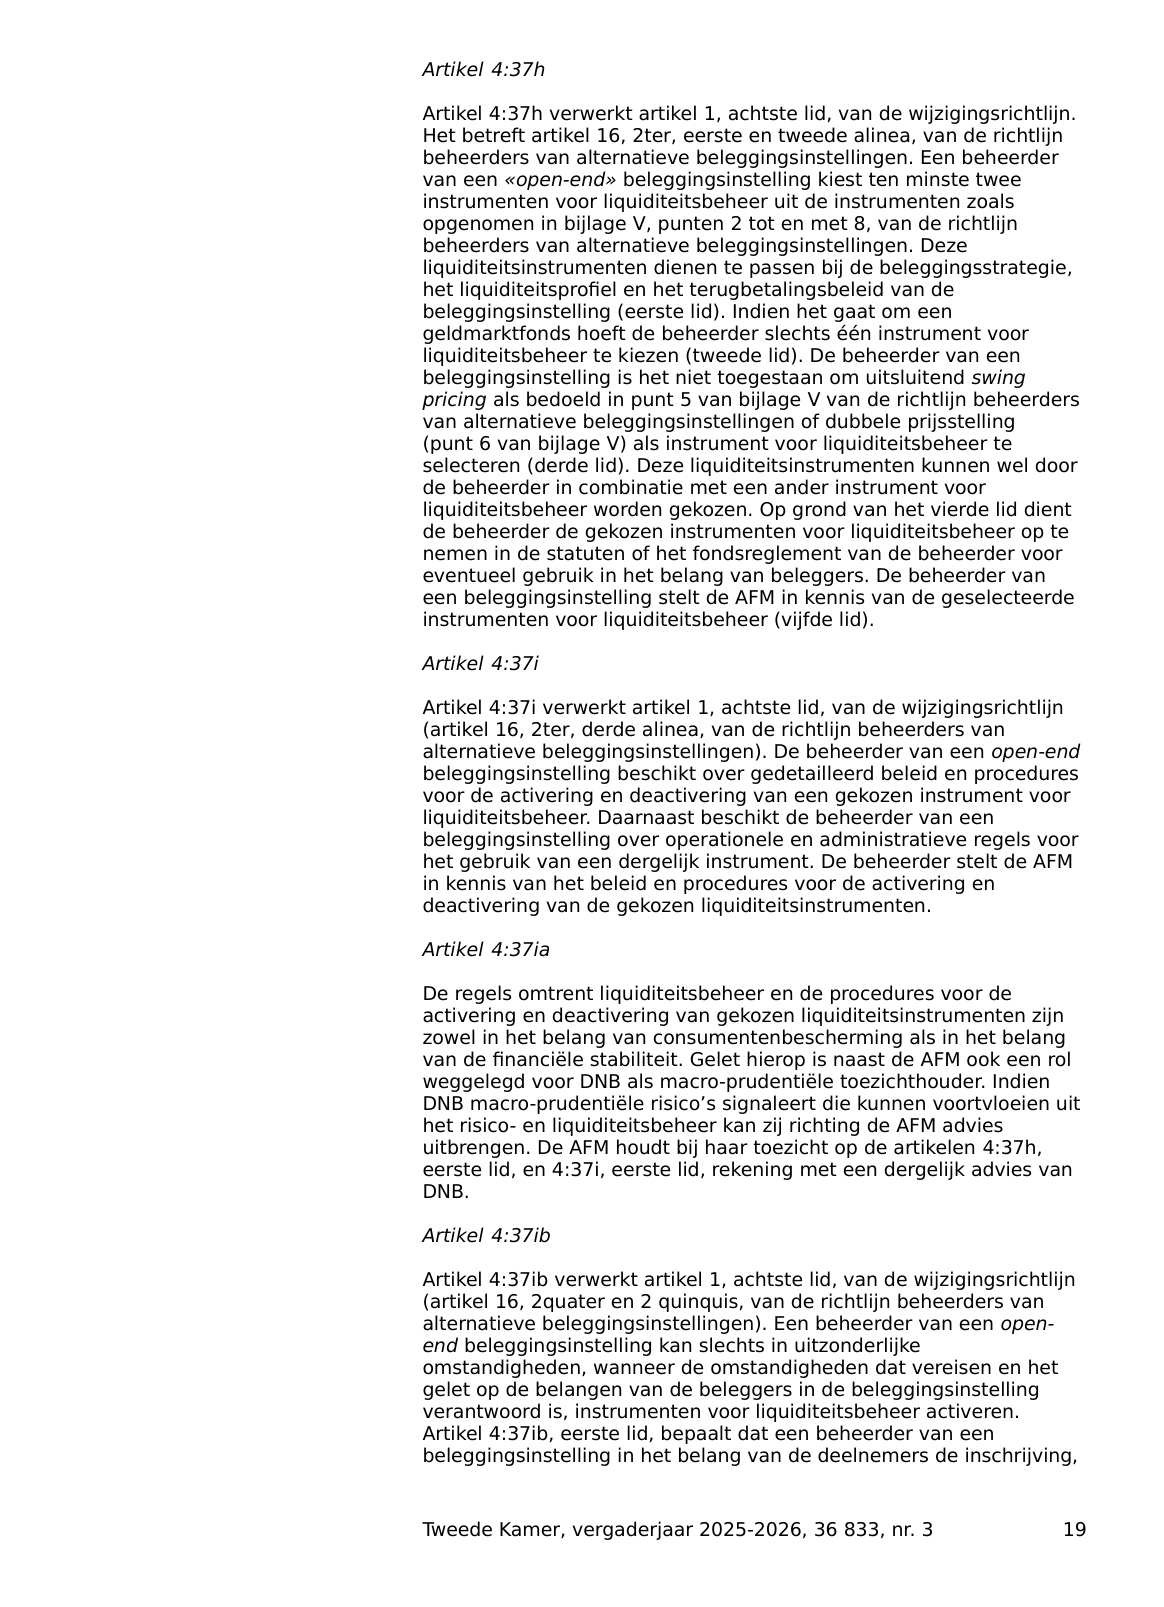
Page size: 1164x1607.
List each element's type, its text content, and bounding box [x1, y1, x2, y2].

subtitle Artikel 4:37ib [422, 1225, 1087, 1247]
subtitle Artikel 4:37i [422, 653, 1087, 675]
text Artikel 4:37h verwerkt artikel 1, achtste lid, van de wijzigingsrichtlijn. Het betreft artikel 16, 2ter, eerste en tweede alinea, van de richtlijn beheerders van alternatieve beleggingsinstellingen. Een beheerder van een «open-end» beleggingsinstelling kiest ten minste twee instrumenten voor liquiditeitsbeheer uit de instrumenten zoals opgenomen in bijlage V, punten 2 tot en met 8, van de richtlijn beheerders van alternatieve beleggingsinstellingen. Deze liquiditeitsinstrumenten dienen te passen bij de beleggingsstrategie, het liquiditeitsprofiel en het terugbetalingsbeleid van de beleggingsinstelling (eerste lid). Indien het gaat om een geldmarktfonds hoeft de beheerder slechts één instrument voor liquiditeitsbeheer te kiezen (tweede lid). De beheerder van een beleggingsinstelling is het niet toegestaan om uitsluitend swing pricing als bedoeld in punt 5 van bijlage V van de richtlijn beheerders van alternatieve beleggingsinstellingen of dubbele prijsstelling (punt 6 van bijlage V) als instrument voor liquiditeitsbeheer te selecteren (derde lid). Deze liquiditeitsinstrumenten kunnen wel door de beheerder in combinatie met een ander instrument voor liquiditeitsbeheer worden gekozen. Op grond van het vierde lid dient de beheerder de gekozen instrumenten voor liquiditeitsbeheer op te nemen in de statuten of het fondsreglement van de beheerder voor eventueel gebruik in het belang van beleggers. De beheerder van een beleggingsinstelling stelt de AFM in kennis van de geselecteerde instrumenten voor liquiditeitsbeheer (vijfde lid). [422, 103, 1087, 631]
subtitle Artikel 4:37h [422, 59, 1087, 81]
text De regels omtrent liquiditeitsbeheer en de procedures voor de activering en deactivering van gekozen liquiditeitsinstrumenten zijn zowel in het belang van consumentenbescherming als in het belang van de financiële stabiliteit. Gelet hierop is naast de AFM ook een rol weggelegd voor DNB als macro-prudentiële toezichthouder. Indien DNB macro-prudentiële risico’s signaleert die kunnen voortvloeien uit het risico- en liquiditeitsbeheer kan zij richting de AFM advies uitbrengen. De AFM houdt bij haar toezicht op de artikelen 4:37h, eerste lid, en 4:37i, eerste lid, rekening met een dergelijk advies van DNB. [422, 983, 1087, 1203]
subtitle Artikel 4:37ia [422, 939, 1087, 961]
text Artikel 4:37i verwerkt artikel 1, achtste lid, van de wijzigingsrichtlijn (artikel 16, 2ter, derde alinea, van de richtlijn beheerders van alternatieve beleggingsinstellingen). De beheerder van een open-end beleggingsinstelling beschikt over gedetailleerd beleid en procedures voor de activering en deactivering van een gekozen instrument voor liquiditeitsbeheer. Daarnaast beschikt de beheerder van een beleggingsinstelling over operationele en administratieve regels voor het gebruik van een dergelijk instrument. De beheerder stelt de AFM in kennis van het beleid en procedures voor de activering en deactivering van de gekozen liquiditeitsinstrumenten. [422, 697, 1087, 917]
text Artikel 4:37ib verwerkt artikel 1, achtste lid, van de wijzigingsrichtlijn (artikel 16, 2quater en 2 quinquis, van de richtlijn beheerders van alternatieve beleggingsinstellingen). Een beheerder van een open-end beleggingsinstelling kan slechts in uitzonderlijke omstandigheden, wanneer de omstandigheden dat vereisen en het gelet op de belangen van de beleggers in de beleggingsinstelling verantwoord is, instrumenten voor liquiditeitsbeheer activeren. Artikel 4:37ib, eerste lid, bepaalt dat een beheerder van een beleggingsinstelling in het belang van de deelnemers de inschrijving, [422, 1269, 1087, 1467]
